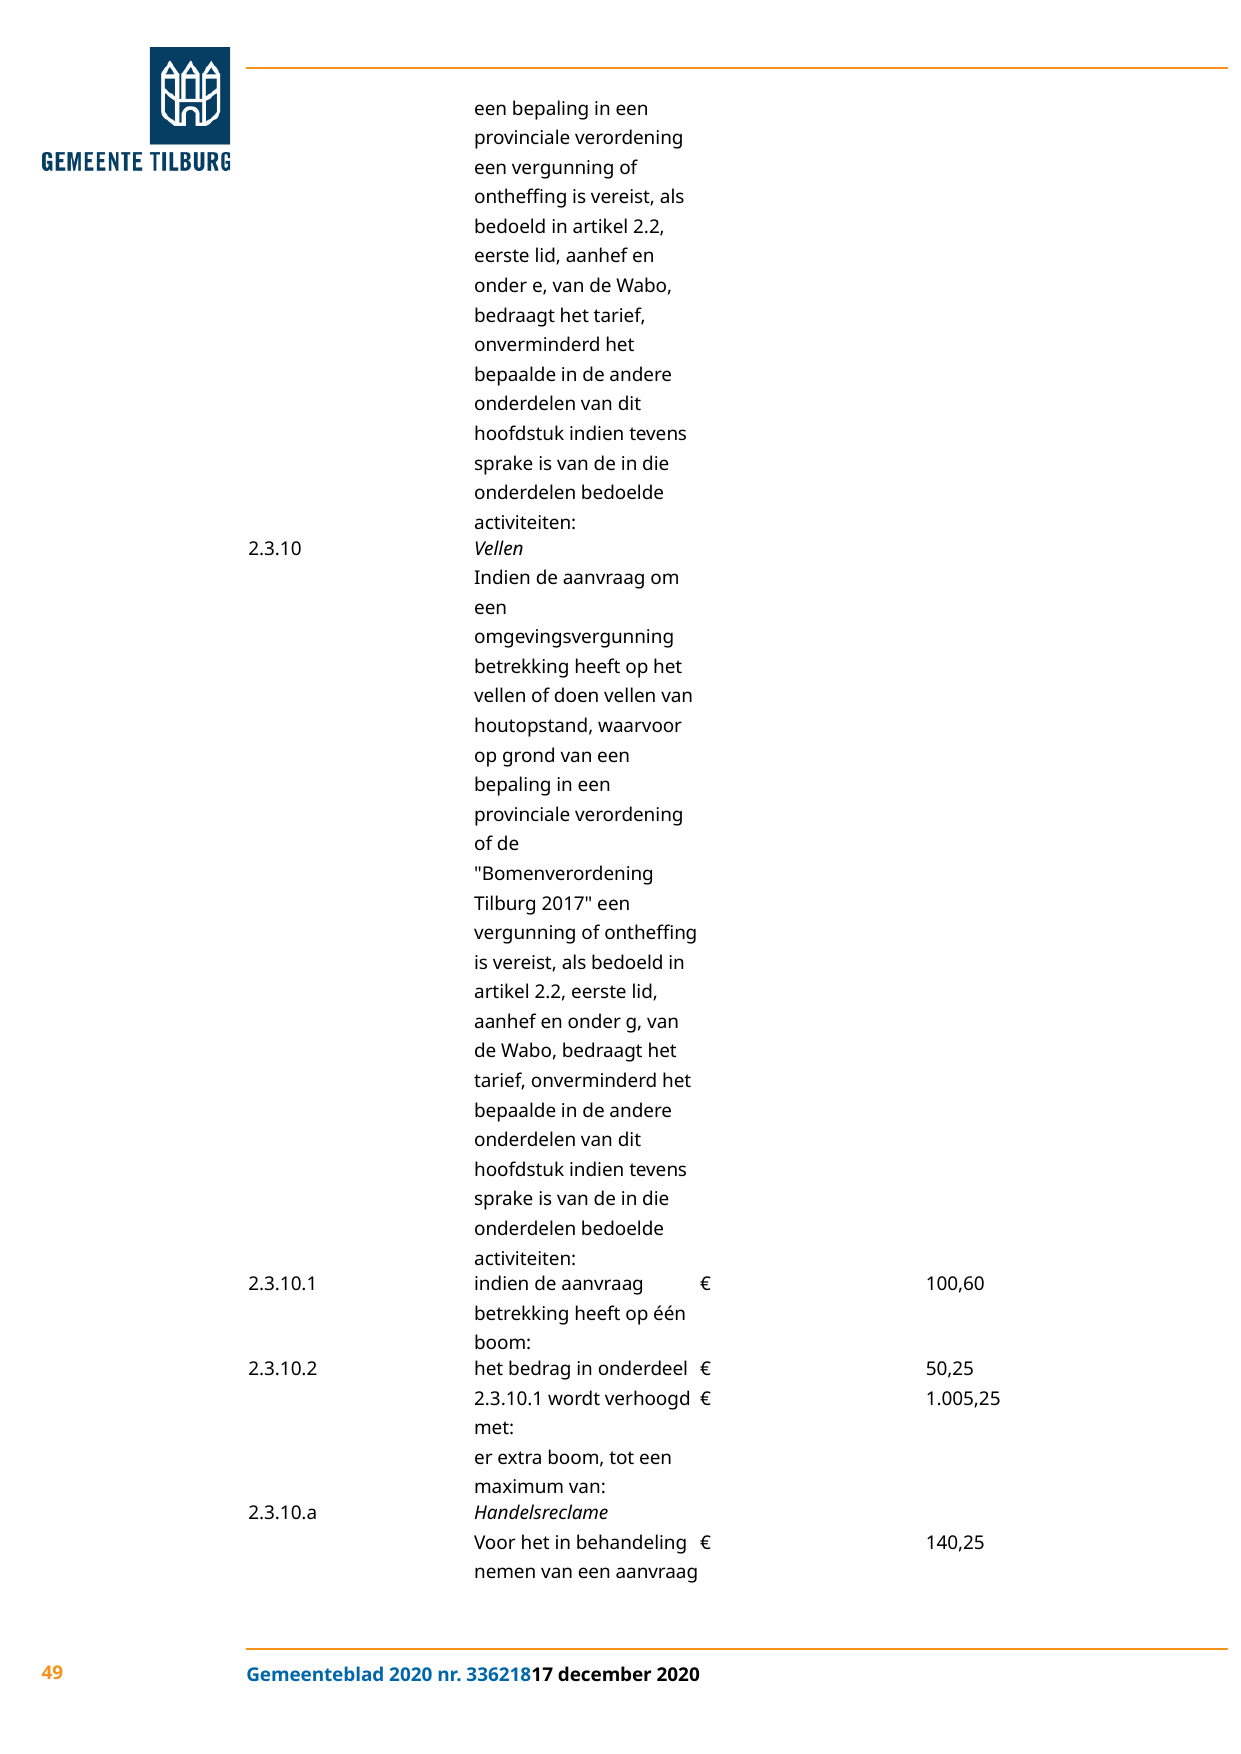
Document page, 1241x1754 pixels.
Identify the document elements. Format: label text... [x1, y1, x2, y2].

table_cell € € [700, 1355, 926, 1499]
table_cell [700, 95, 926, 535]
table_cell indien de aanvraag betrekking heeft op één boom: [474, 1270, 700, 1355]
table_cell 2.3.10.a [248, 1499, 474, 1584]
table_cell een bepaling in een provinciale verordening een vergunning of ontheffing is vereist, als bedoeld in artikel 2.2, eerste lid, aanhef en onder e, van de Wabo, bedraagt het tarief, onverminderd het bepaalde in de andere onderdelen van dit hoofdstuk indien tevens sprake is van de in die onderdelen bedoelde activiteiten: [474, 95, 700, 535]
table_cell 2.3.10.1 [248, 1270, 474, 1355]
table_cell [926, 95, 1152, 535]
table_cell [926, 535, 1152, 1270]
table_cell 140,25 [926, 1499, 1152, 1584]
table_cell Handelsreclame Voor het in behandeling nemen van een aanvraag [474, 1499, 700, 1584]
table_cell [700, 535, 926, 1270]
table_cell Vellen Indien de aanvraag om een omgevingsvergunning betrekking heeft op het vellen of doen vellen van houtopstand, waarvoor op grond van een bepaling in een provinciale verordening of de "Bomenverordening Tilburg 2017" een vergunning of ontheffing is vereist, als bedoeld in artikel 2.2, eerste lid, aanhef en onder g, van de Wabo, bedraagt het tarief, onverminderd het bepaalde in de andere onderdelen van dit hoofdstuk indien tevens sprake is van de in die onderdelen bedoelde activiteiten: [474, 535, 700, 1270]
table_cell € [700, 1499, 926, 1584]
table_cell 2.3.10.2 [248, 1355, 474, 1499]
table_cell het bedrag in onderdeel 2.3.10.1 wordt verhoogd met: er extra boom, tot een maximum van: [474, 1355, 700, 1499]
table_cell € [700, 1270, 926, 1355]
table_cell 100,60 [926, 1270, 1152, 1355]
table_cell 50,25 1.005,25 [926, 1355, 1152, 1499]
table_cell [248, 95, 474, 535]
picture [41, 47, 231, 172]
table_cell 2.3.10 [248, 535, 474, 1270]
